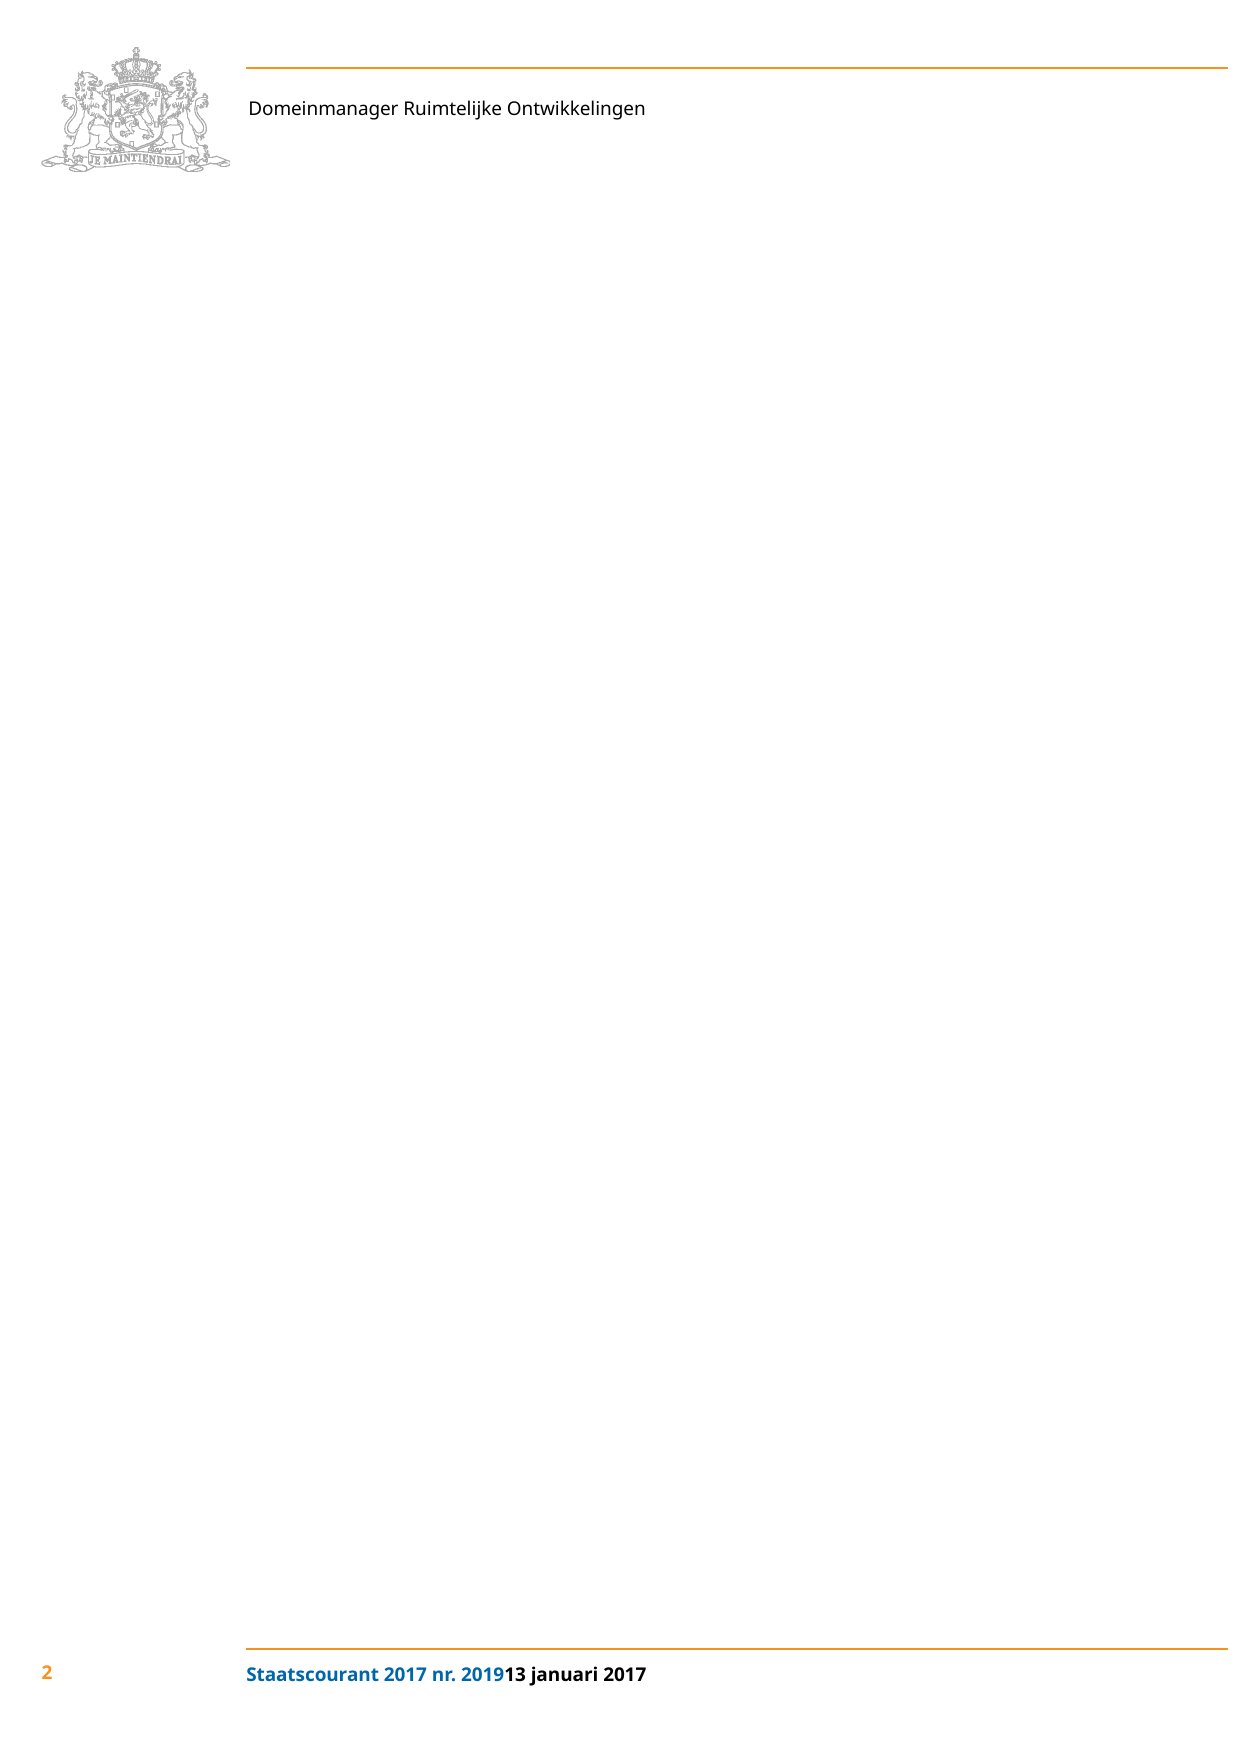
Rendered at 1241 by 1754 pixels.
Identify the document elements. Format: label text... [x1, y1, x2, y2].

text Domeinmanager Ruimtelijke Ontwikkelingen [248, 95, 1152, 121]
picture [41, 47, 231, 172]
